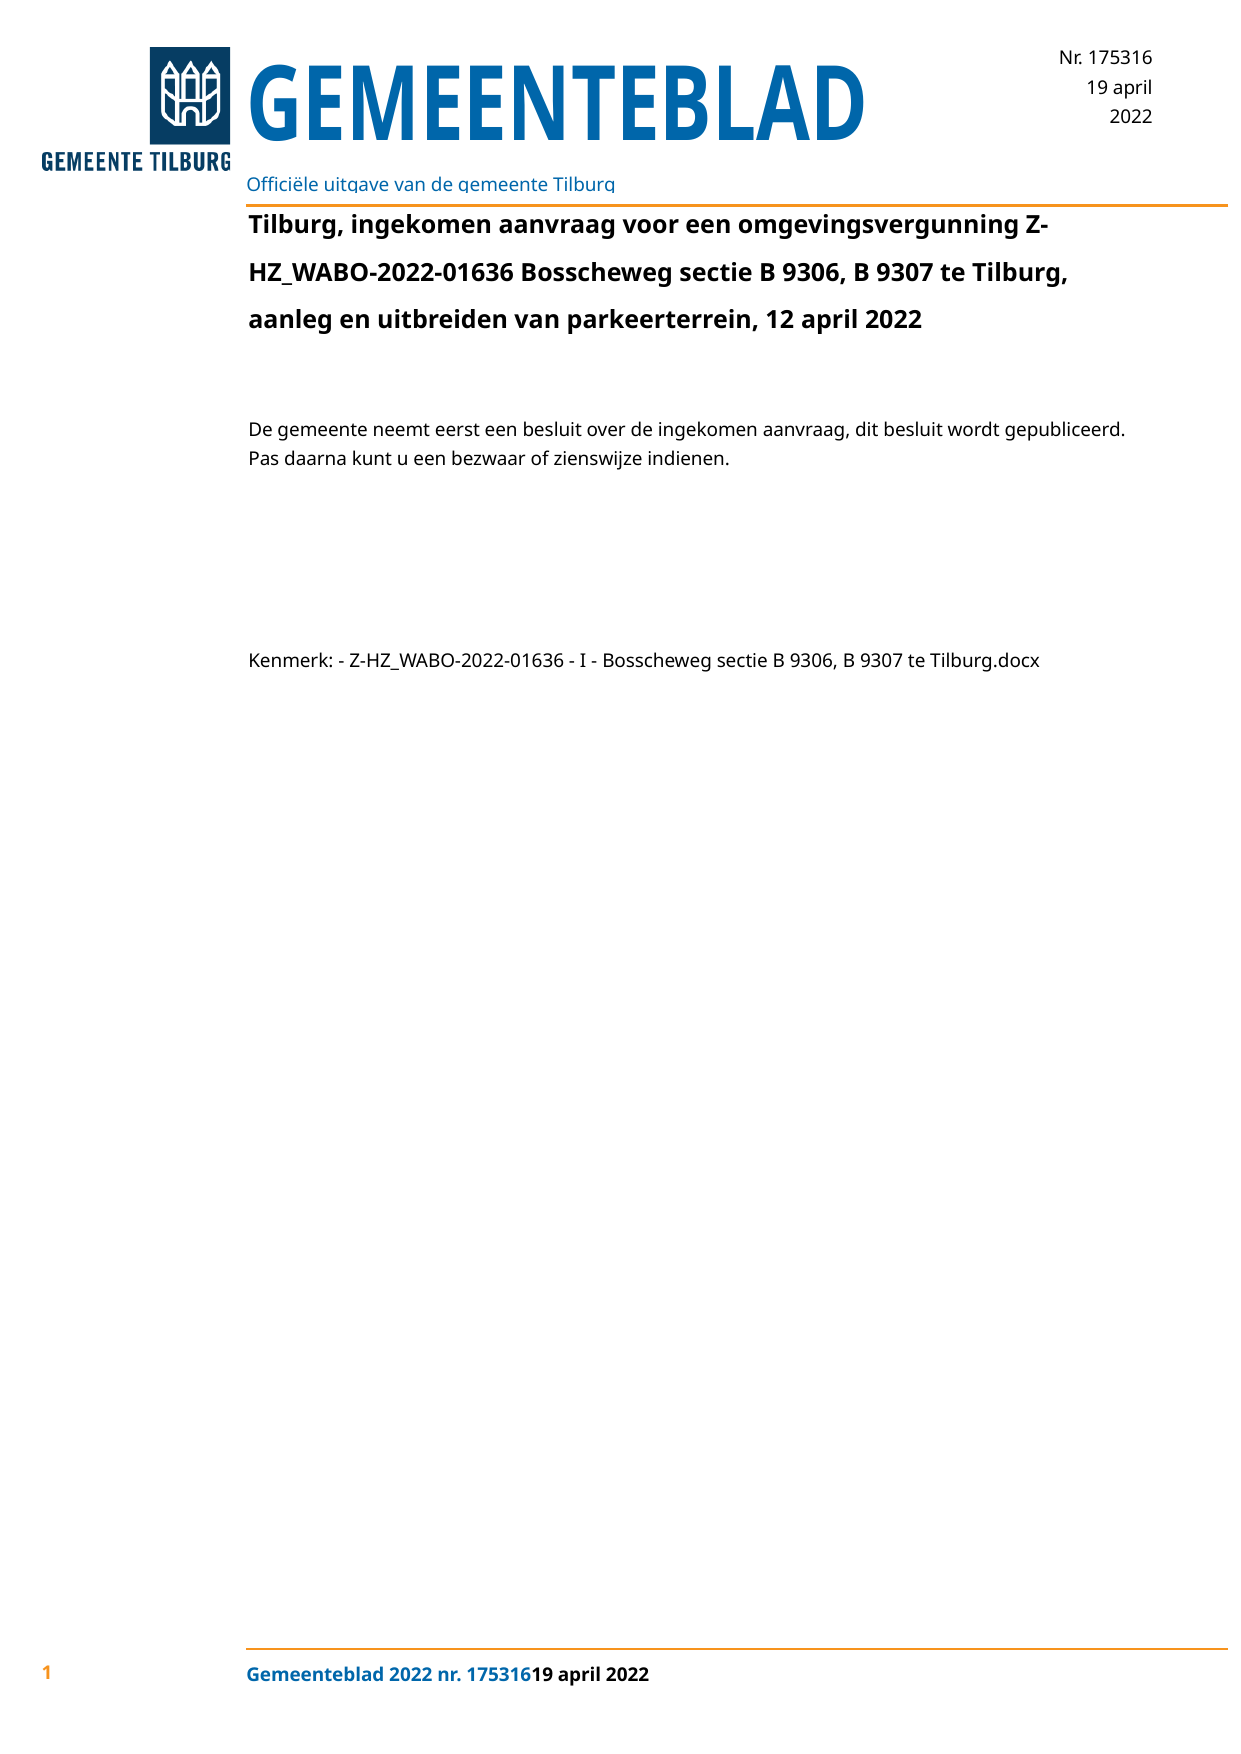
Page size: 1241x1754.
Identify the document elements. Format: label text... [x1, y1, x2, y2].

text Tilburg, ingekomen aanvraag voor een omgevingsvergunning Z-HZ_WABO-2022-01636 Bosscheweg sectie B 9306, B 9307 te Tilburg, aanleg en uitbreiden van parkeerterrein, 12 april 2022 [248, 207, 1152, 336]
text Kenmerk: - Z-HZ_WABO-2022-01636 - I - Bosscheweg sectie B 9306, B 9307 te Tilburg.docx [248, 647, 1152, 673]
text De gemeente neemt eerst een besluit over de ingekomen aanvraag, dit besluit wordt gepubliceerd. Pas daarna kunt u een bezwaar of zienswijze indienen. [248, 416, 1152, 471]
picture [41, 47, 231, 172]
